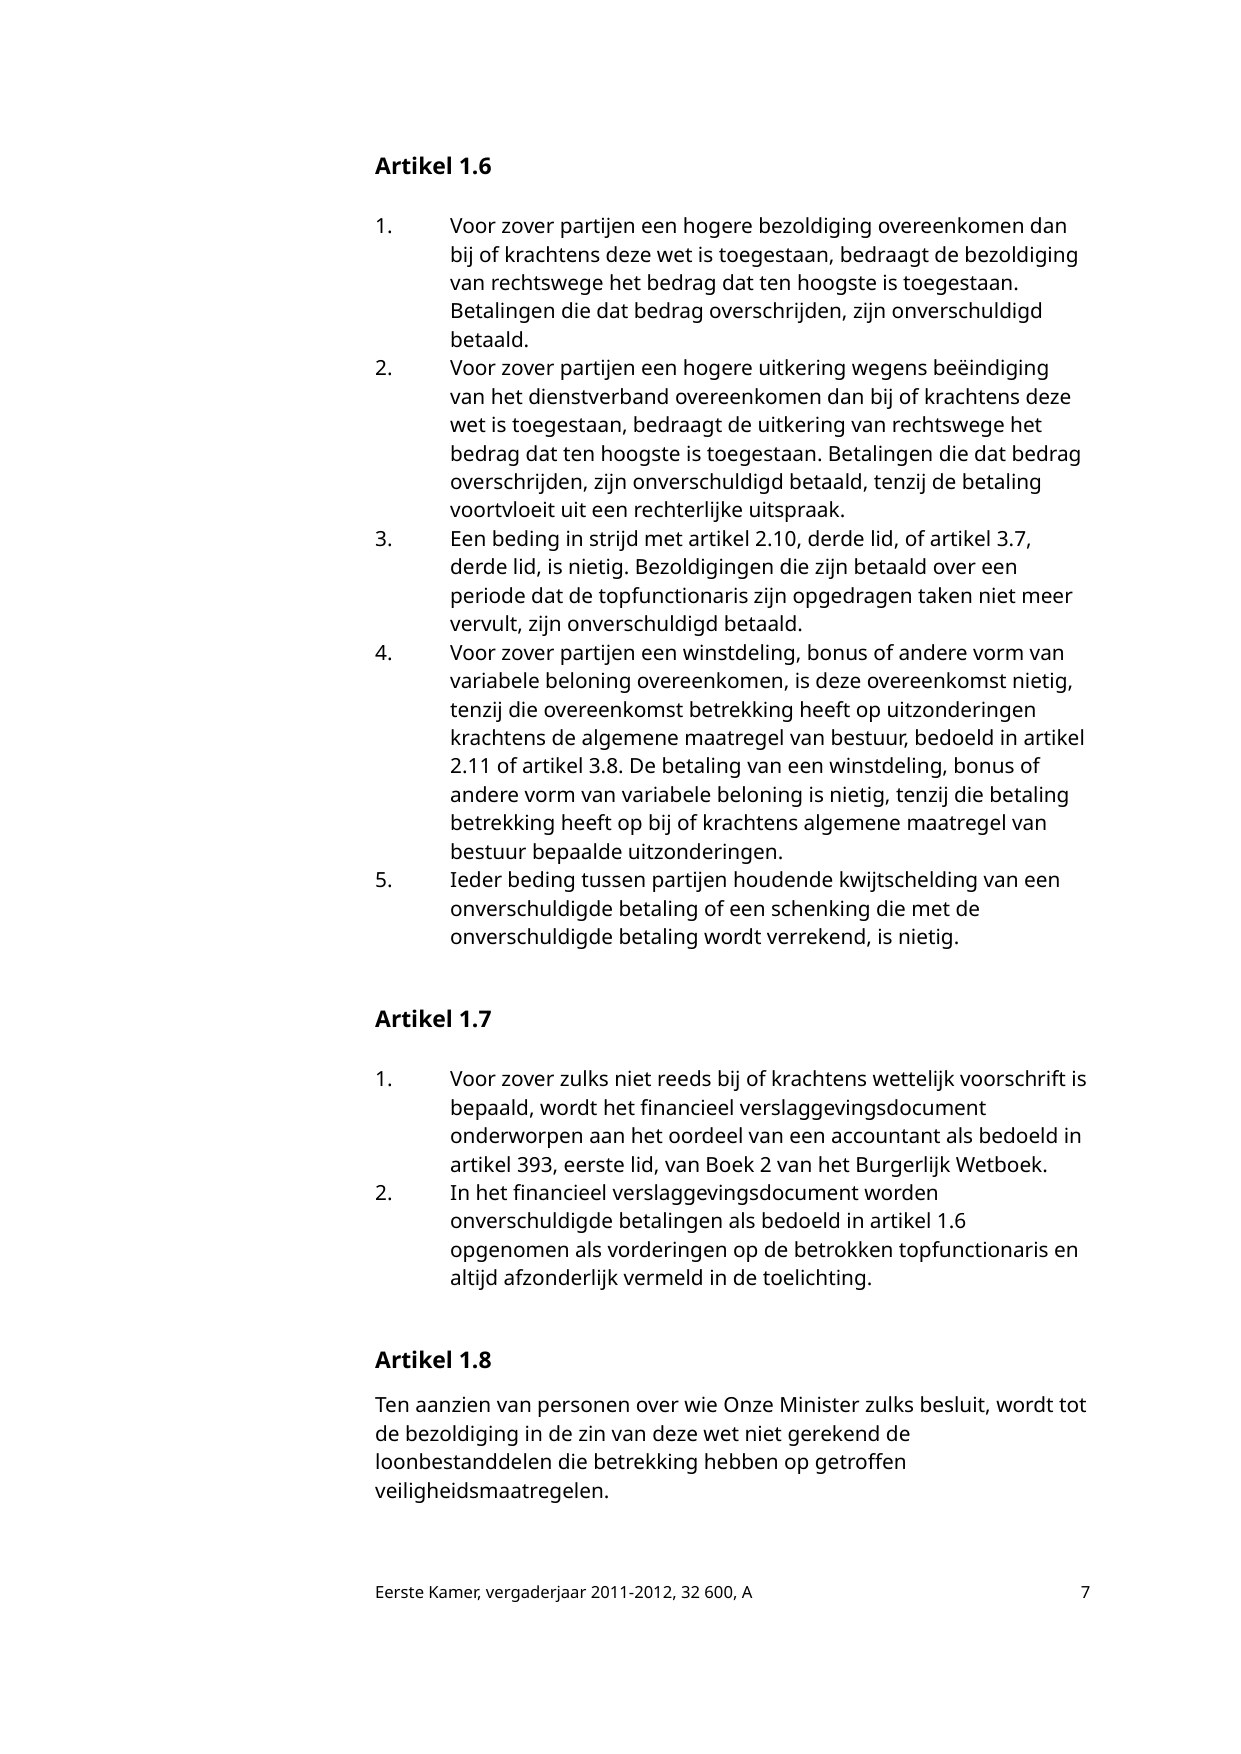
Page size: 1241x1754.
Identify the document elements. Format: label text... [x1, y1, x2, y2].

text Ten aanzien van personen over wie Onze Minister zulks besluit, wordt tot de bezoldiging in de zin van deze wet niet gerekend de loonbestanddelen die betrekking hebben op getroffen veiligheidsmaatregelen. [375, 1391, 1090, 1504]
list Voor zover partijen een winstdeling, bonus of andere vorm van variabele beloning overeenkomen, is deze overeenkomst nietig, tenzij die overeenkomst betrekking heeft op uitzonderingen krachtens de algemene maatregel van bestuur, bedoeld in artikel 2.11 of artikel 3.8. De betaling van een winstdeling, bonus of andere vorm van variabele beloning is nietig, tenzij die betaling betrekking heeft op bij of krachtens algemene maatregel van bestuur bepaalde uitzonderingen. [375, 638, 1090, 865]
list Voor zover partijen een hogere bezoldiging overeenkomen dan bij of krachtens deze wet is toegestaan, bedraagt de bezoldiging van rechtswege het bedrag dat ten hoogste is toegestaan. Betalingen die dat bedrag overschrijden, zijn onverschuldigd betaald. [375, 211, 1090, 353]
list Een beding in strijd met artikel 2.10, derde lid, of artikel 3.7, derde lid, is nietig. Bezoldigingen die zijn betaald over een periode dat de topfunctionaris zijn opgedragen taken niet meer vervult, zijn onverschuldigd betaald. [375, 524, 1090, 638]
list Ieder beding tussen partijen houdende kwijtschelding van een onverschuldigde betaling of een schenking die met de onverschuldigde betaling wordt verrekend, is nietig. [375, 865, 1090, 951]
list Voor zover zulks niet reeds bij of krachtens wettelijk voorschrift is bepaald, wordt het financieel verslaggevingsdocument onderworpen aan het oordeel van een accountant als bedoeld in artikel 393, eerste lid, van Boek 2 van het Burgerlijk Wetboek. [375, 1064, 1090, 1178]
list In het financieel verslaggevingsdocument worden onverschuldigde betalingen als bedoeld in artikel 1.6 opgenomen als vorderingen op de betrokken topfunctionaris en altijd afzonderlijk vermeld in de toelichting. [375, 1178, 1090, 1292]
list Voor zover partijen een hogere uitkering wegens beëindiging van het dienstverband overeenkomen dan bij of krachtens deze wet is toegestaan, bedraagt de uitkering van rechtswege het bedrag dat ten hoogste is toegestaan. Betalingen die dat bedrag overschrijden, zijn onverschuldigd betaald, tenzij de betaling voortvloeit uit een rechterlijke uitspraak. [375, 353, 1090, 524]
subtitle Artikel 1.7 [375, 1003, 1090, 1034]
subtitle Artikel 1.8 [375, 1344, 1090, 1376]
subtitle Artikel 1.6 [375, 150, 1090, 181]
